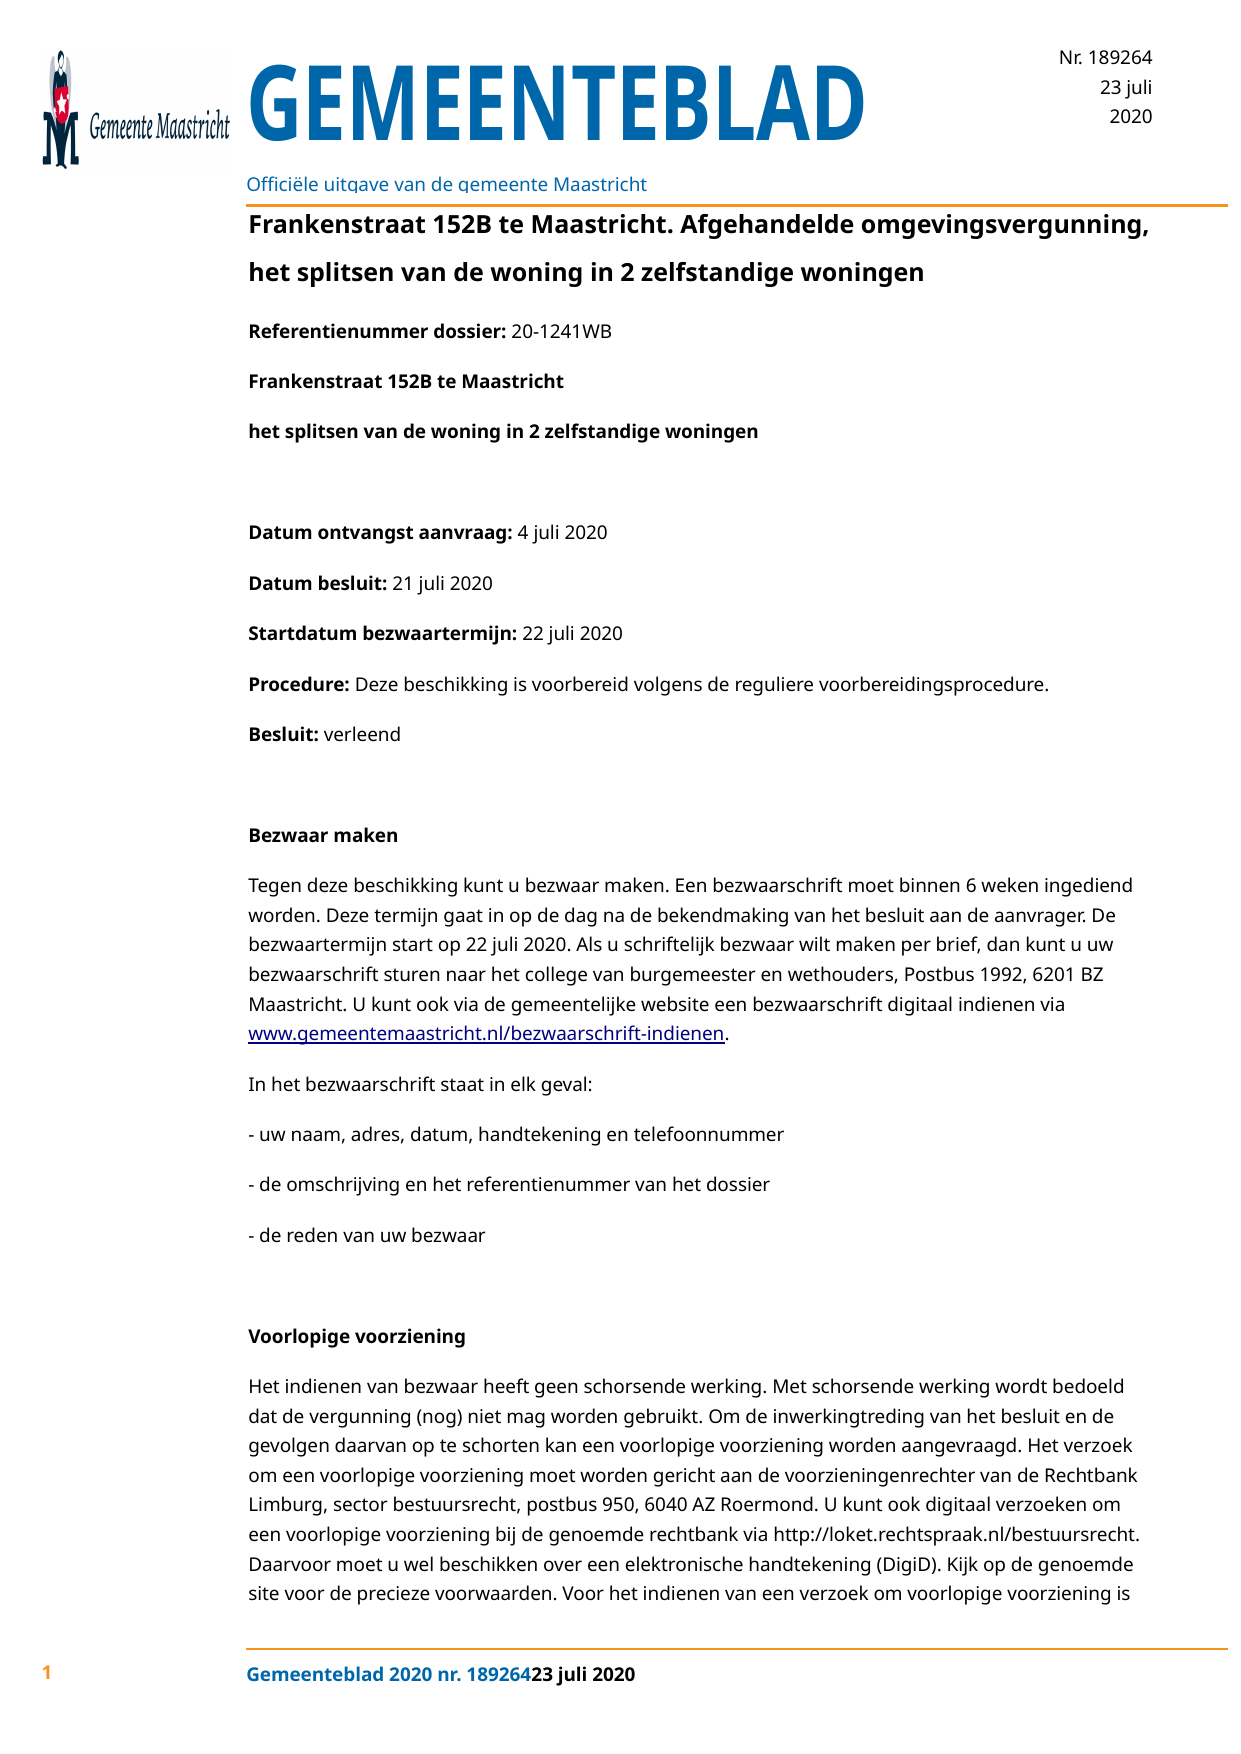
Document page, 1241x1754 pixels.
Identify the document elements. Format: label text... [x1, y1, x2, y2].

text het splitsen van de woning in 2 zelfstandige woningen [248, 419, 1152, 444]
text Referentienummer dossier: 20-1241WB [248, 318, 1152, 344]
text Het indienen van bezwaar heeft geen schorsende werking. Met schorsende werking wordt bedoeld dat de vergunning (nog) niet mag worden gebruikt. Om de inwerkingtreding van het besluit en de gevolgen daarvan op te schorten kan een voorlopige voorziening worden aangevraagd. Het verzoek om een voorlopige voorziening moet worden gericht aan de voorzieningenrechter van de Rechtbank Limburg, sector bestuursrecht, postbus 950, 6040 AZ Roermond. U kunt ook digitaal verzoeken om een voorlopige voorziening bij de genoemde rechtbank via http://loket.rechtspraak.nl/bestuursrecht. Daarvoor moet u wel beschikken over een elektronische handtekening (DigiD). Kijk op de genoemde site voor de precieze voorwaarden. Voor het indienen van een verzoek om voorlopige voorziening is [248, 1373, 1152, 1606]
text Tegen deze beschikking kunt u bezwaar maken. Een bezwaarschrift moet binnen 6 weken ingediend worden. Deze termijn gaat in op de dag na de bekendmaking van het besluit aan de aanvrager. De bezwaartermijn start op 22 juli 2020. Als u schriftelijk bezwaar wilt maken per brief, dan kunt u uw bezwaarschrift sturen naar het college van burgemeester en wethouders, Postbus 1992, 6201 BZ Maastricht. U kunt ook via de gemeentelijke website een bezwaarschrift digitaal indienen via www.gemeentemaastricht.nl/bezwaarschrift-indienen. [248, 872, 1152, 1046]
text - de reden van uw bezwaar [248, 1222, 1152, 1248]
text Voorlopige voorziening [248, 1323, 1152, 1349]
text Bezwaar maken [248, 822, 1152, 848]
text Frankenstraat 152B te Maastricht. Afgehandelde omgevingsvergunning, het splitsen van de woning in 2 zelfstandige woningen [248, 207, 1152, 288]
text In het bezwaarschrift staat in elk geval: [248, 1071, 1152, 1097]
text Datum besluit: 21 juli 2020 [248, 570, 1152, 596]
text Procedure: Deze beschikking is voorbereid volgens de reguliere voorbereidingsprocedure. [248, 671, 1152, 697]
text - uw naam, adres, datum, handtekening en telefoonnummer [248, 1121, 1152, 1147]
text Frankenstraat 152B te Maastricht [248, 368, 1152, 394]
text - de omschrijving en het referentienummer van het dossier [248, 1172, 1152, 1197]
text Besluit: verleend [248, 721, 1152, 747]
text Datum ontvangst aanvraag: 4 juli 2020 [248, 519, 1152, 545]
picture [41, 47, 231, 172]
text Startdatum bezwaartermijn: 22 juli 2020 [248, 620, 1152, 646]
